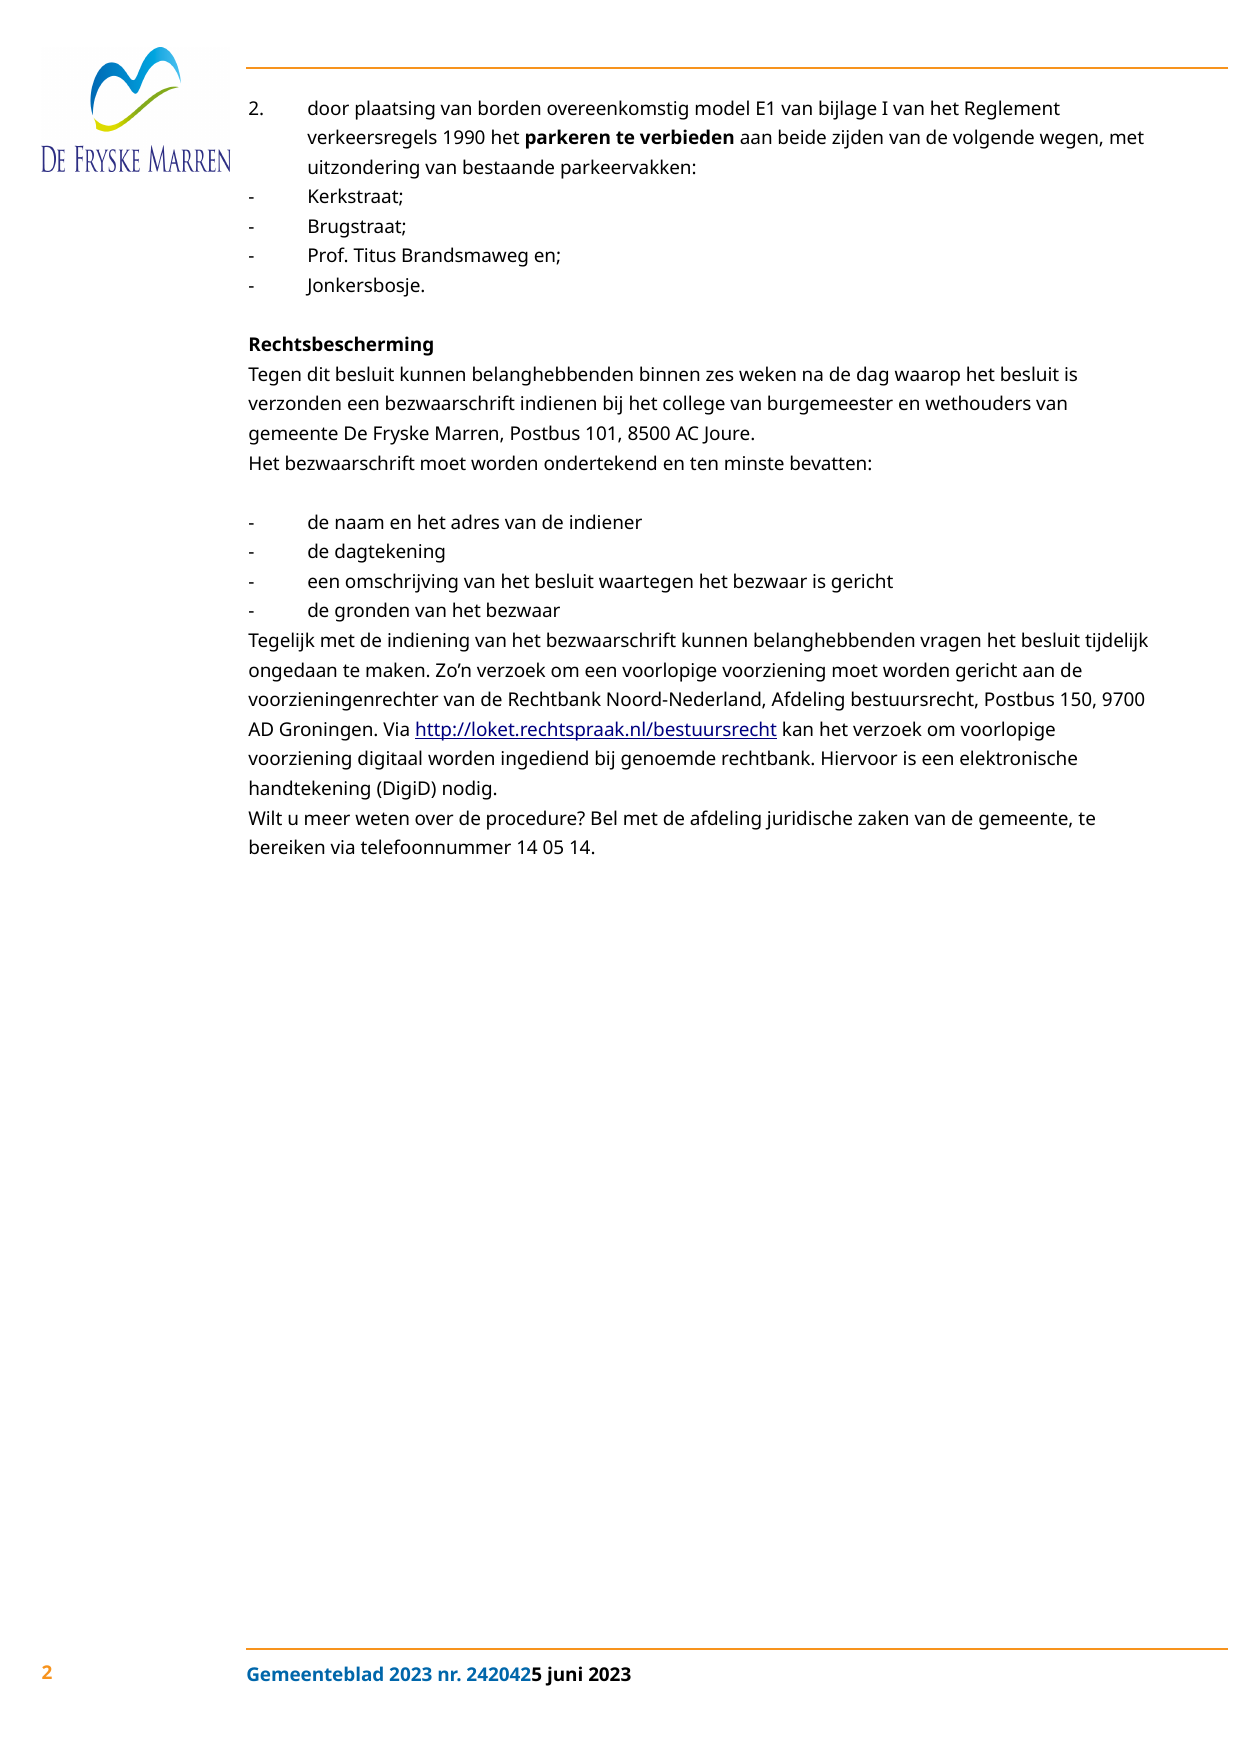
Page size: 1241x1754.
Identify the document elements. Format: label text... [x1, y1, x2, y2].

list door plaatsing van borden overeenkomstig model E1 van bijlage I van het Reglement verkeersregels 1990 het parkeren te verbieden aan beide zijden van de volgende wegen, met uitzondering van bestaande parkeervakken: [248, 95, 1152, 180]
text Het bezwaarschrift moet worden ondertekend en ten minste bevatten: [248, 450, 1152, 476]
list Kerkstraat; [248, 183, 1152, 209]
list Prof. Titus Brandsmaweg en; [248, 243, 1152, 268]
text Wilt u meer weten over de procedure? Bel met de afdeling juridische zaken van de gemeente, te bereiken via telefoonnummer 14 05 14. [248, 805, 1152, 860]
list de gronden van het bezwaar [248, 598, 1152, 623]
list Jonkersbosje. [248, 272, 1152, 298]
picture [41, 47, 231, 172]
list de dagtekening [248, 538, 1152, 564]
list Brugstraat; [248, 213, 1152, 239]
text Tegelijk met de indiening van het bezwaarschrift kunnen belanghebbenden vragen het besluit tijdelijk ongedaan te maken. Zo’n verzoek om een voorlopige voorziening moet worden gericht aan de voorzieningenrechter van de Rechtbank Noord-Nederland, Afdeling bestuursrecht, Postbus 150, 9700 AD Groningen. Via http://loket.rechtspraak.nl/bestuursrecht kan het verzoek om voorlopige voorziening digitaal worden ingediend bij genoemde rechtbank. Hiervoor is een elektronische handtekening (DigiD) nodig. [248, 627, 1152, 801]
text Tegen dit besluit kunnen belanghebbenden binnen zes weken na de dag waarop het besluit is verzonden een bezwaarschrift indienen bij het college van burgemeester en wethouders van gemeente De Fryske Marren, Postbus 101, 8500 AC Joure. [248, 361, 1152, 446]
list een omschrijving van het besluit waartegen het bezwaar is gericht [248, 568, 1152, 594]
list de naam en het adres van de indiener [248, 509, 1152, 535]
text Rechtsbescherming [248, 331, 1152, 357]
